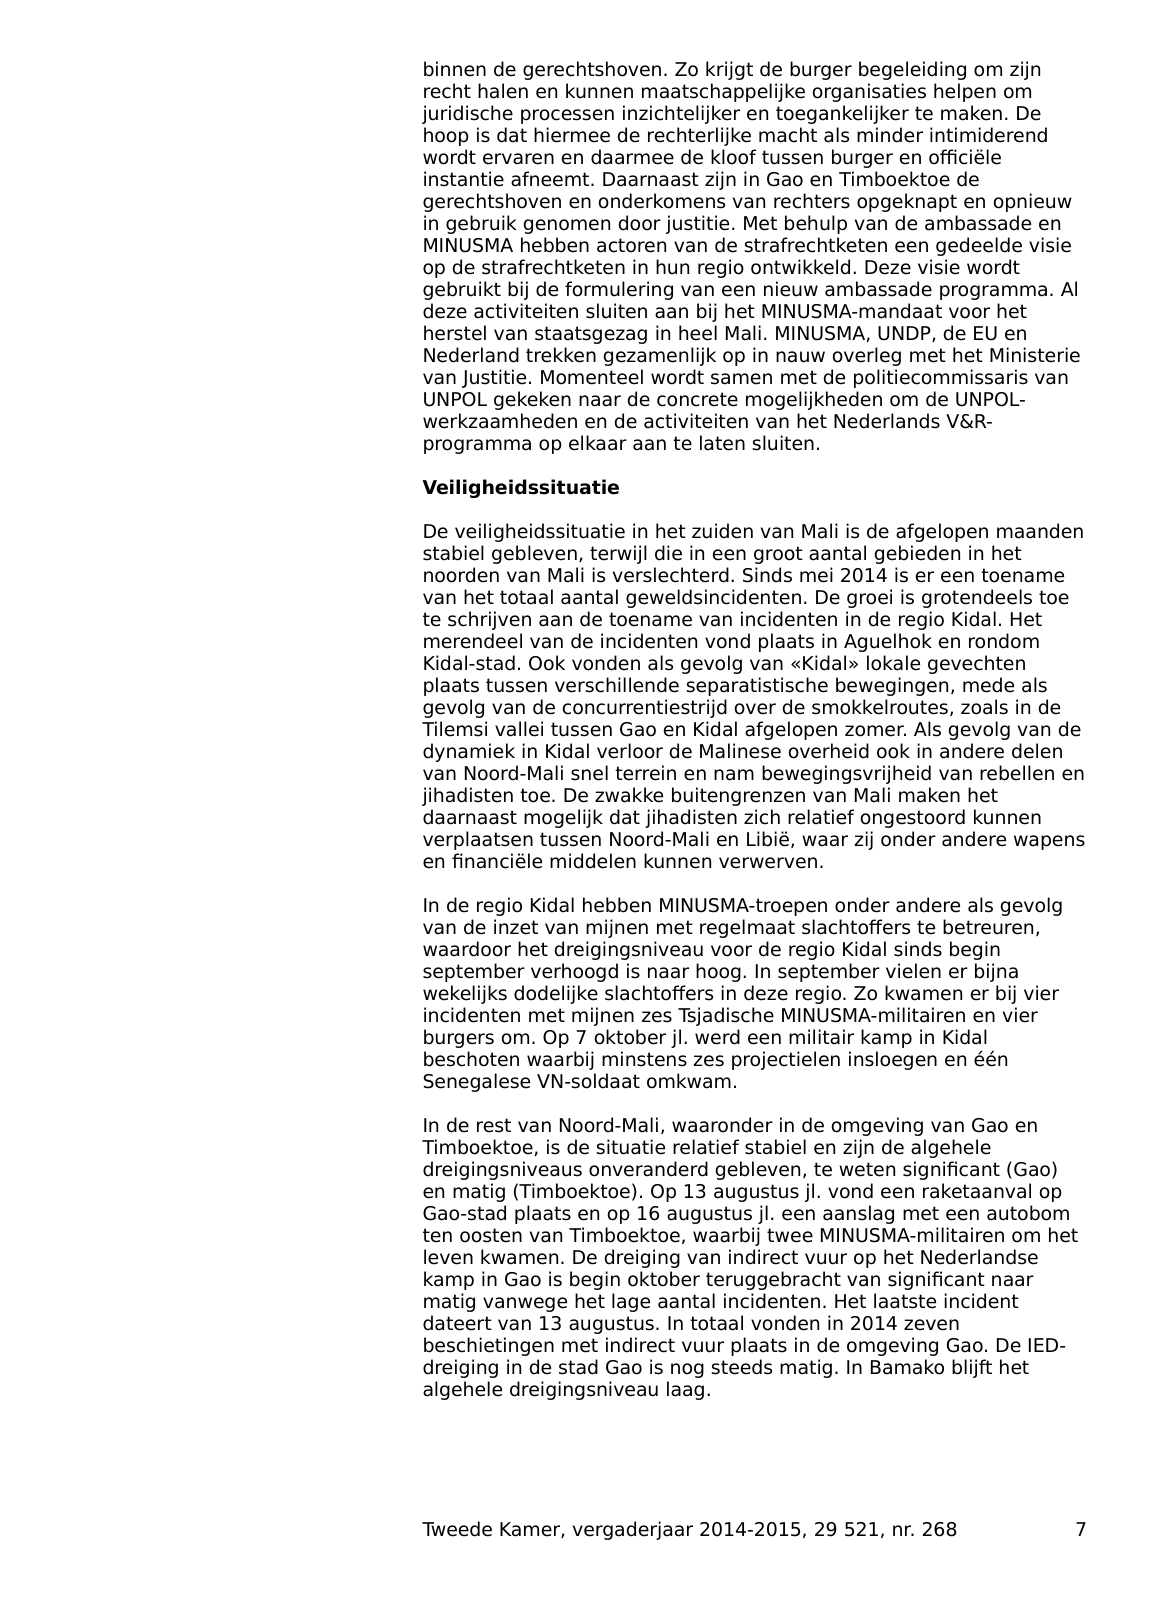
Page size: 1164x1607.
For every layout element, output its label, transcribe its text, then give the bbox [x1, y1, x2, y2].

text In de regio Kidal hebben MINUSMA-troepen onder andere als gevolg van de inzet van mijnen met regelmaat slachtoffers te betreuren, waardoor het dreigingsniveau voor de regio Kidal sinds begin september verhoogd is naar hoog. In september vielen er bijna wekelijks dodelijke slachtoffers in deze regio. Zo kwamen er bij vier incidenten met mijnen zes Tsjadische MINUSMA-militairen en vier burgers om. Op 7 oktober jl. werd een militair kamp in Kidal beschoten waarbij minstens zes projectielen insloegen en één Senegalese VN-soldaat omkwam. [422, 895, 1087, 1093]
subtitle Veiligheidssituatie [422, 477, 1087, 499]
text binnen de gerechtshoven. Zo krijgt de burger begeleiding om zijn recht halen en kunnen maatschappelijke organisaties helpen om juridische processen inzichtelijker en toegankelijker te maken. De hoop is dat hiermee de rechterlijke macht als minder intimiderend wordt ervaren en daarmee de kloof tussen burger en officiële instantie afneemt. Daarnaast zijn in Gao en Timboektoe de gerechtshoven en onderkomens van rechters opgeknapt en opnieuw in gebruik genomen door justitie. Met behulp van de ambassade en MINUSMA hebben actoren van de strafrechtketen een gedeelde visie op de strafrechtketen in hun regio ontwikkeld. Deze visie wordt gebruikt bij de formulering van een nieuw ambassade programma. Al deze activiteiten sluiten aan bij het MINUSMA-mandaat voor het herstel van staatsgezag in heel Mali. MINUSMA, UNDP, de EU en Nederland trekken gezamenlijk op in nauw overleg met het Ministerie van Justitie. Momenteel wordt samen met de politiecommissaris van UNPOL gekeken naar de concrete mogelijkheden om de UNPOL-werkzaamheden en de activiteiten van het Nederlands V&R-programma op elkaar aan te laten sluiten. [422, 59, 1087, 455]
text De veiligheidssituatie in het zuiden van Mali is de afgelopen maanden stabiel gebleven, terwijl die in een groot aantal gebieden in het noorden van Mali is verslechterd. Sinds mei 2014 is er een toename van het totaal aantal geweldsincidenten. De groei is grotendeels toe te schrijven aan de toename van incidenten in de regio Kidal. Het merendeel van de incidenten vond plaats in Aguelhok en rondom Kidal-stad. Ook vonden als gevolg van «Kidal» lokale gevechten plaats tussen verschillende separatistische bewegingen, mede als gevolg van de concurrentiestrijd over de smokkelroutes, zoals in de Tilemsi vallei tussen Gao en Kidal afgelopen zomer. Als gevolg van de dynamiek in Kidal verloor de Malinese overheid ook in andere delen van Noord-Mali snel terrein en nam bewegingsvrijheid van rebellen en jihadisten toe. De zwakke buitengrenzen van Mali maken het daarnaast mogelijk dat jihadisten zich relatief ongestoord kunnen verplaatsen tussen Noord-Mali en Libië, waar zij onder andere wapens en financiële middelen kunnen verwerven. [422, 521, 1087, 873]
text In de rest van Noord-Mali, waaronder in de omgeving van Gao en Timboektoe, is de situatie relatief stabiel en zijn de algehele dreigingsniveaus onveranderd gebleven, te weten significant (Gao) en matig (Timboektoe). Op 13 augustus jl. vond een raketaanval op Gao-stad plaats en op 16 augustus jl. een aanslag met een autobom ten oosten van Timboektoe, waarbij twee MINUSMA-militairen om het leven kwamen. De dreiging van indirect vuur op het Nederlandse kamp in Gao is begin oktober teruggebracht van significant naar matig vanwege het lage aantal incidenten. Het laatste incident dateert van 13 augustus. In totaal vonden in 2014 zeven beschietingen met indirect vuur plaats in de omgeving Gao. De IED-dreiging in de stad Gao is nog steeds matig. In Bamako blijft het algehele dreigingsniveau laag. [422, 1115, 1087, 1401]
